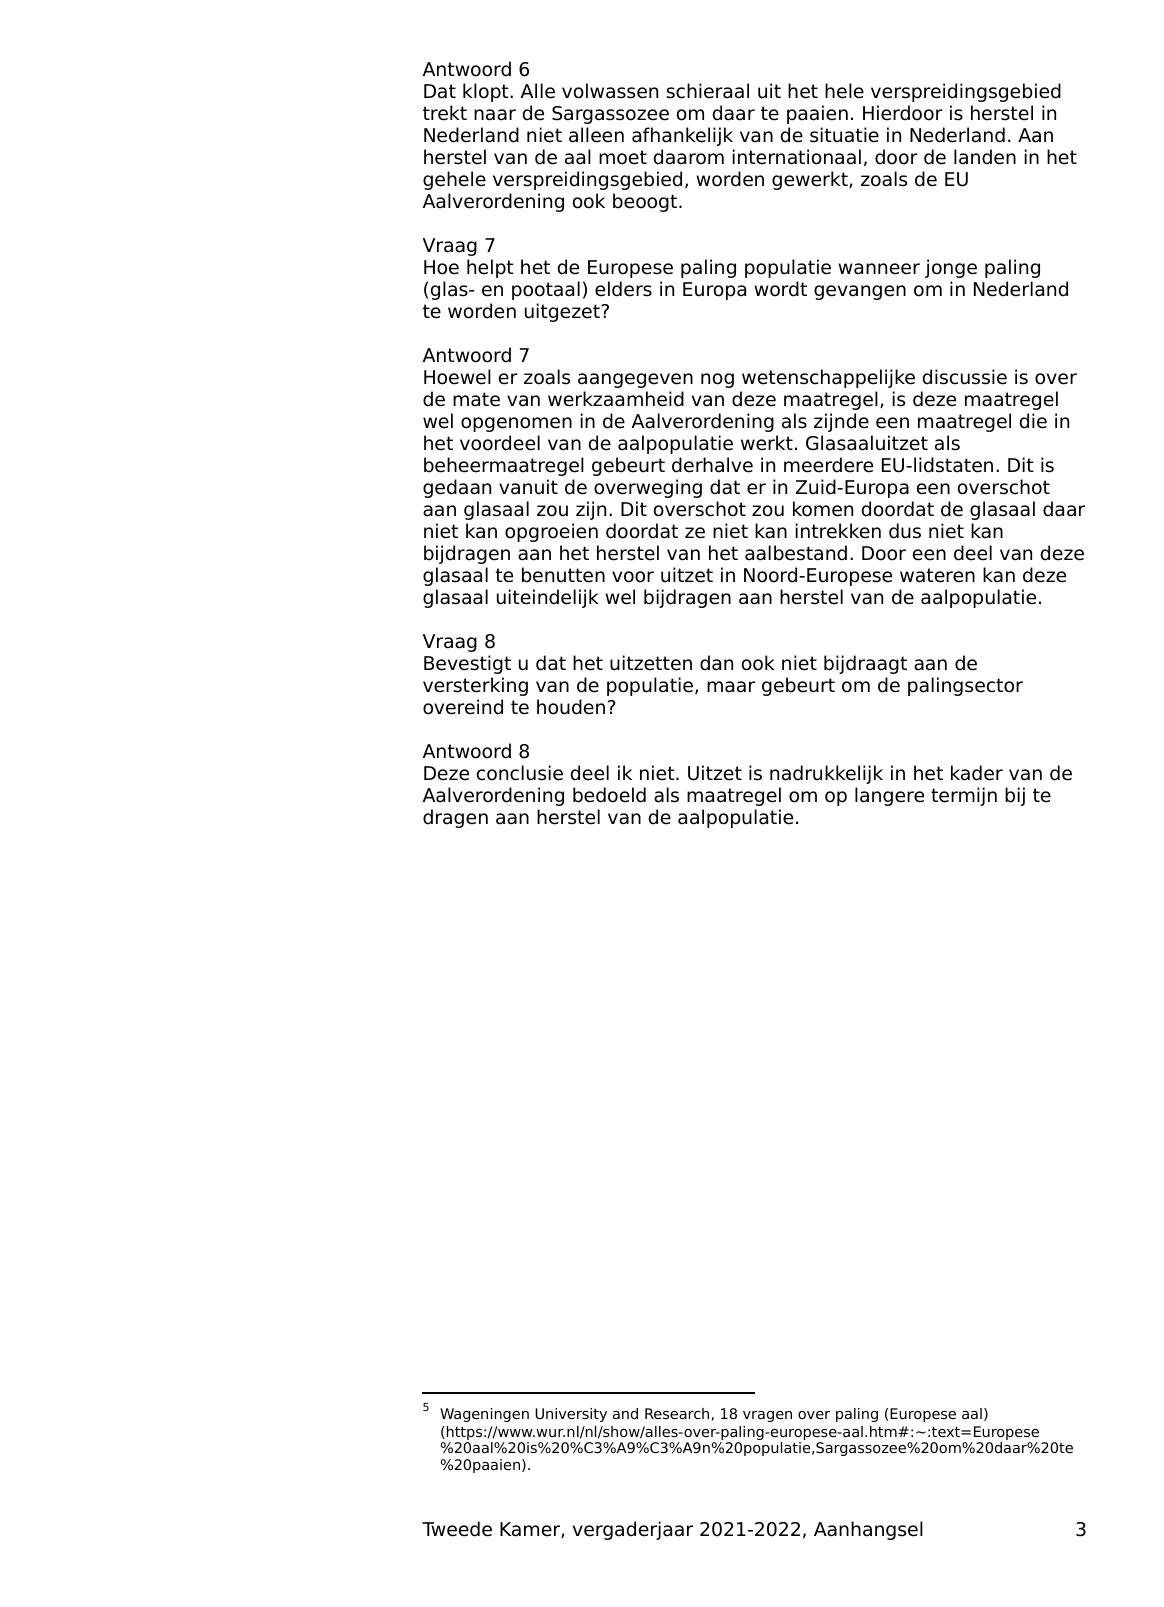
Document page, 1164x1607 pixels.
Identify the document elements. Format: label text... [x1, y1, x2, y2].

text Vraag 7 [422, 235, 1087, 257]
text Vraag 8 [422, 631, 1087, 653]
text Antwoord 8 [422, 741, 1087, 763]
text Hoe helpt het de Europese paling populatie wanneer jonge paling (glas- en pootaal) elders in Europa wordt gevangen om in Nederland te worden uitgezet? [422, 257, 1087, 323]
text Antwoord 7 [422, 345, 1087, 367]
text Deze conclusie deel ik niet. Uitzet is nadrukkelijk in het kader van de Aalverordening bedoeld als maatregel om op langere termijn bij te dragen aan herstel van de aalpopulatie. [422, 763, 1087, 829]
text Antwoord 6 [422, 59, 1087, 81]
text Wageningen University and Research, 18 vragen over paling (Europese aal) (https://www.wur.nl/nl/show/alles-over-paling-europese-aal.htm#:~:text=Europese%20aal%20is%20%C3%A9%C3%A9n%20populatie,Sargassozee%20om%20daar%20te%20paaien). [422, 1402, 1087, 1474]
text Hoewel er zoals aangegeven nog wetenschappelijke discussie is over de mate van werkzaamheid van deze maatregel, is deze maatregel wel opgenomen in de Aalverordening als zijnde een maatregel die in het voordeel van de aalpopulatie werkt. Glasaaluitzet als beheermaatregel gebeurt derhalve in meerdere EU-lidstaten. Dit is gedaan vanuit de overweging dat er in Zuid-Europa een overschot aan glasaal zou zijn. Dit overschot zou komen doordat de glasaal daar niet kan opgroeien doordat ze niet kan intrekken dus niet kan bijdragen aan het herstel van het aalbestand. Door een deel van deze glasaal te benutten voor uitzet in Noord-Europese wateren kan deze glasaal uiteindelijk wel bijdragen aan herstel van de aalpopulatie. [422, 367, 1087, 609]
text Dat klopt. Alle volwassen schieraal uit het hele verspreidingsgebied trekt naar de Sargassozee om daar te paaien. Hierdoor is herstel in Nederland niet alleen afhankelijk van de situatie in Nederland. Aan herstel van de aal moet daarom internationaal, door de landen in het gehele verspreidingsgebied, worden gewerkt, zoals de EU Aalverordening ook beoogt. [422, 81, 1087, 213]
text Bevestigt u dat het uitzetten dan ook niet bijdraagt aan de versterking van de populatie, maar gebeurt om de palingsector overeind te houden? [422, 653, 1087, 719]
